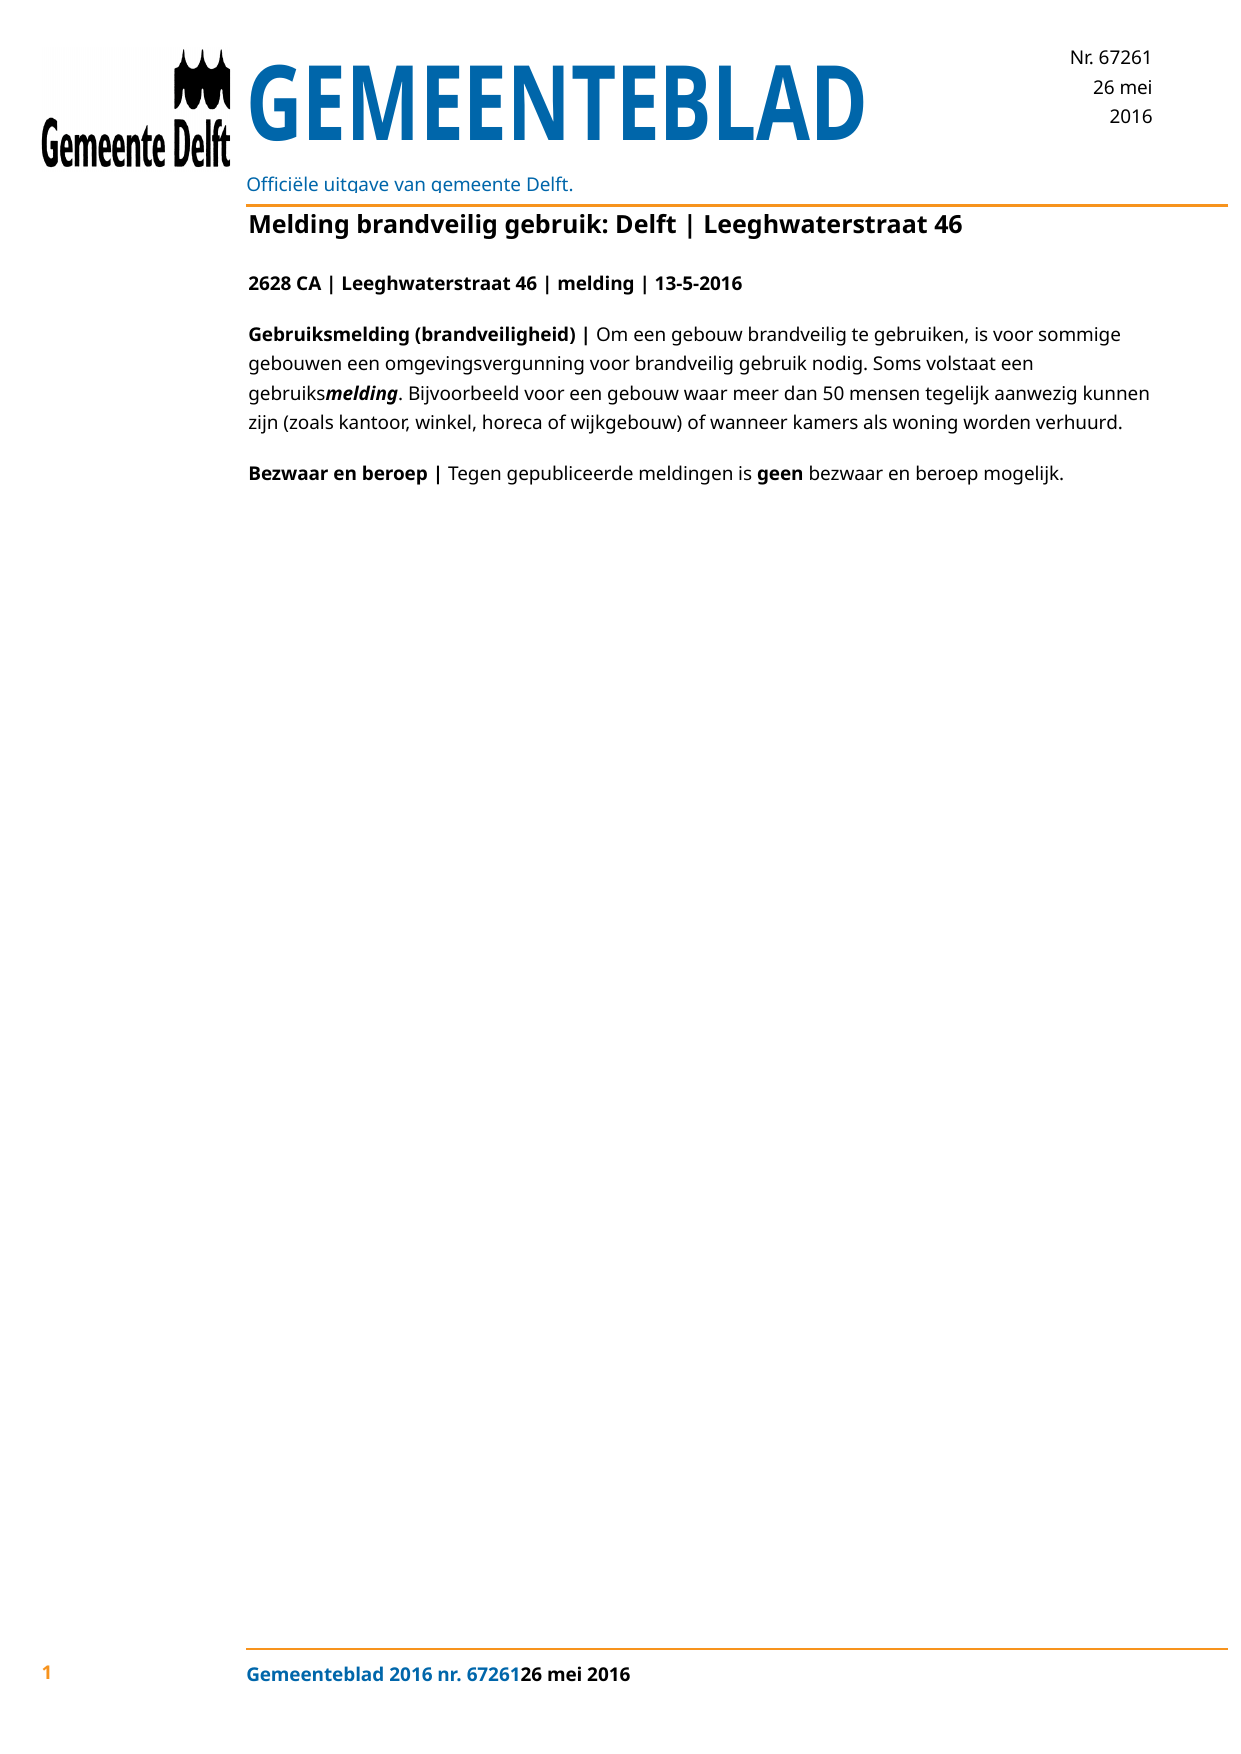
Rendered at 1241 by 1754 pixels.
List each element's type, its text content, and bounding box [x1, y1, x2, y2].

text Gebruiksmelding (brandveiligheid) | Om een gebouw brandveilig te gebruiken, is voor sommige gebouwen een omgevingsvergunning voor brandveilig gebruik nodig. Soms volstaat een gebruiksmelding. Bijvoorbeeld voor een gebouw waar meer dan 50 mensen tegelijk aanwezig kunnen zijn (zoals kantoor, winkel, horeca of wijkgebouw) of wanneer kamers als woning worden verhuurd. [248, 321, 1152, 435]
text Melding brandveilig gebruik: Delft | Leeghwaterstraat 46 [248, 207, 1152, 241]
text 2628 CA | Leeghwaterstraat 46 | melding | 13-5-2016 [248, 270, 1152, 296]
text Bezwaar en beroep | Tegen gepubliceerde meldingen is geen bezwaar en beroep mogelijk. [248, 460, 1152, 486]
picture [41, 47, 231, 172]
